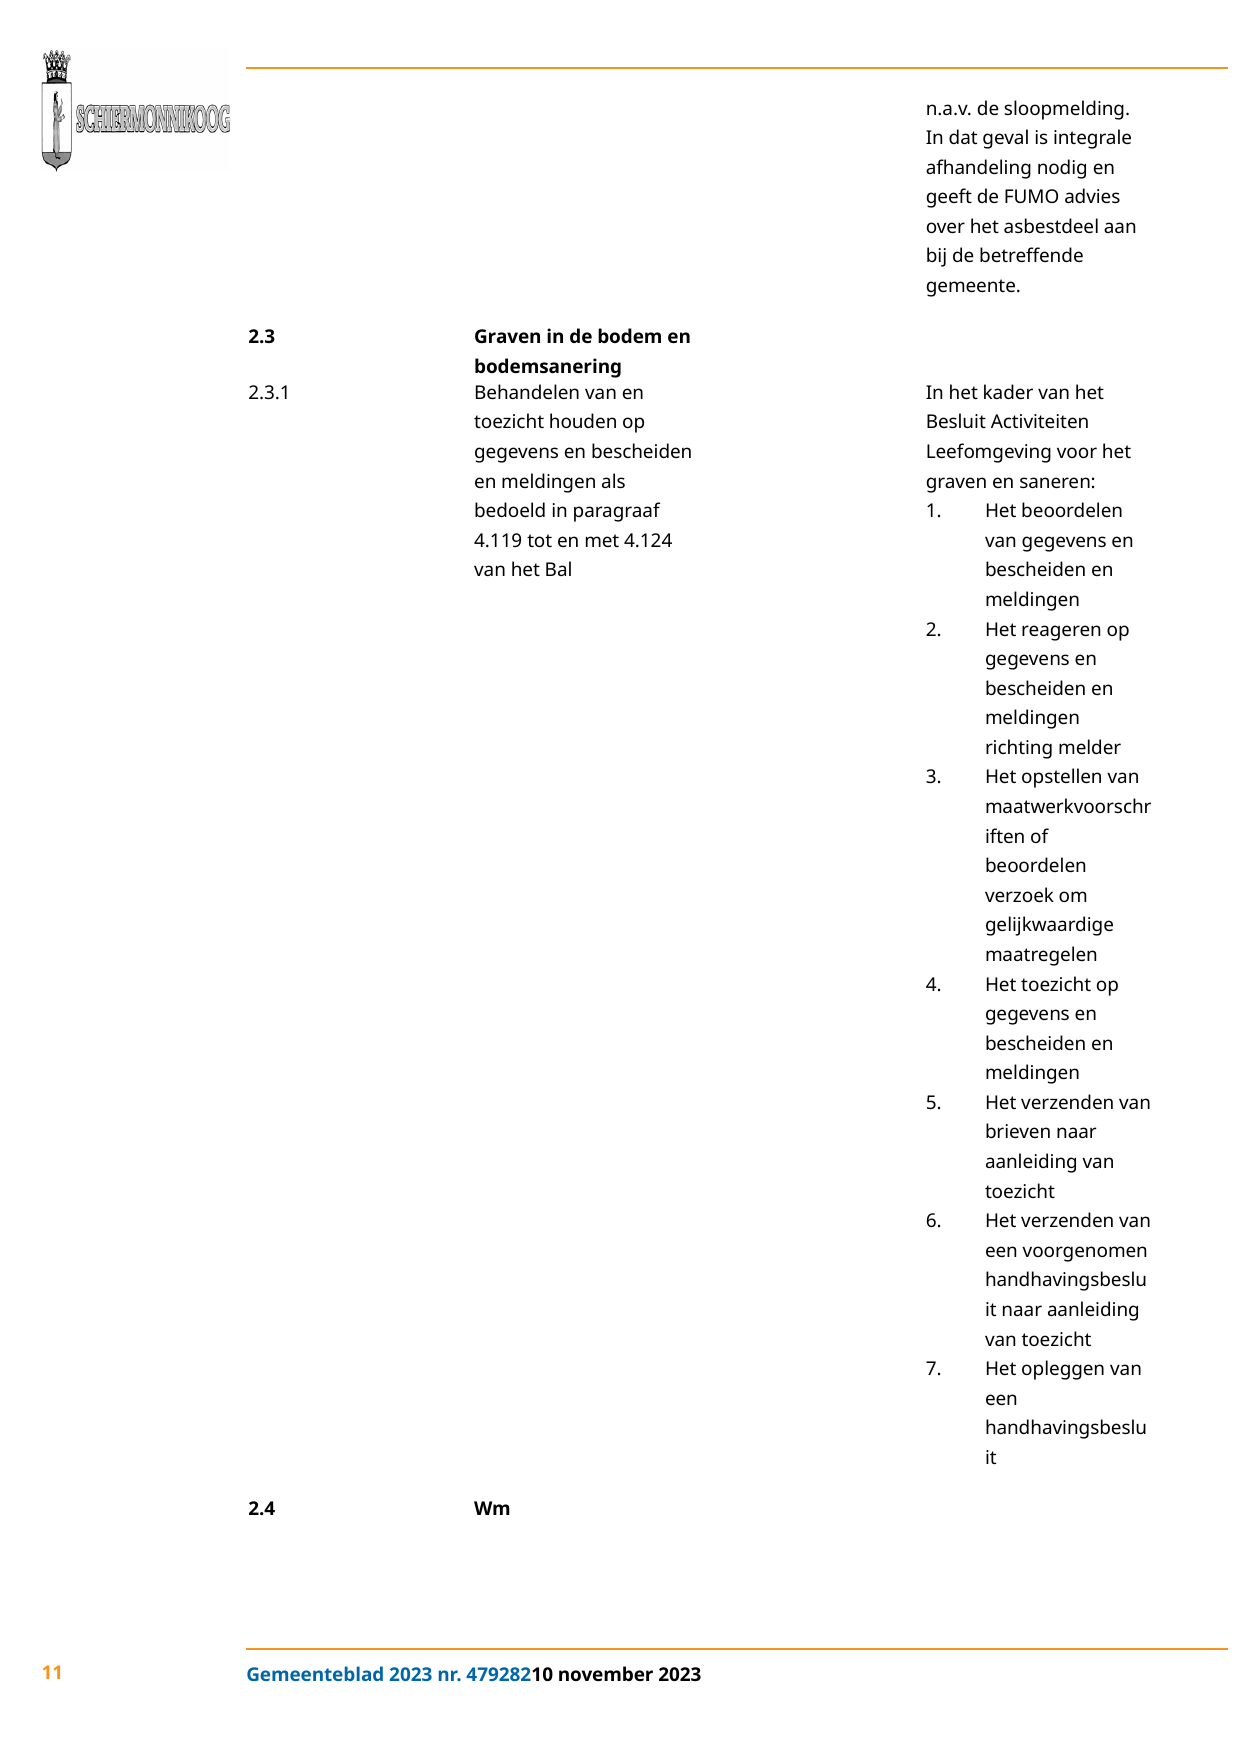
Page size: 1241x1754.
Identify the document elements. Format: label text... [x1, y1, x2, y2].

table_cell 2.4 [248, 1496, 474, 1521]
table_cell In het kader van het Besluit Activiteiten Leefomgeving voor het graven en saneren: Het beoordelen van gegevens en bescheiden en meldingen Het reageren op gegevens en bescheiden en meldingen richting melder Het opstellen van maatwerkvoorschriften of beoordelen verzoek om gelijkwaardige maatregelen Het toezicht op gegevens en bescheiden en meldingen Het verzenden van brieven naar aanleiding van toezicht Het verzenden van een voorgenomen handhavingsbesluit naar aanleiding van toezicht Het opleggen van een handhavingsbesluit [926, 379, 1152, 1470]
table_cell Graven in de bodem en bodemsanering [474, 324, 700, 379]
table_cell [248, 1470, 1152, 1496]
table_cell n.a.v. de sloopmelding. In dat geval is integrale afhandeling nodig en geeft de FUMO advies over het asbestdeel aan bij de betreffende gemeente. [926, 95, 1152, 298]
table_cell Behandelen van en toezicht houden op gegevens en bescheiden en meldingen als bedoeld in paragraaf 4.119 tot en met 4.124 van het Bal [474, 379, 700, 1470]
table_cell [248, 95, 474, 298]
table_cell 2.3.1 [248, 379, 474, 1470]
table_cell [474, 95, 700, 298]
table_cell 2.3 [248, 324, 474, 379]
table_cell [248, 298, 1152, 324]
table_cell Wm [474, 1496, 700, 1521]
table_cell [700, 379, 926, 1470]
table_cell [700, 324, 1152, 379]
table_cell [700, 1496, 1152, 1521]
picture [41, 47, 231, 172]
table_cell [700, 95, 926, 298]
